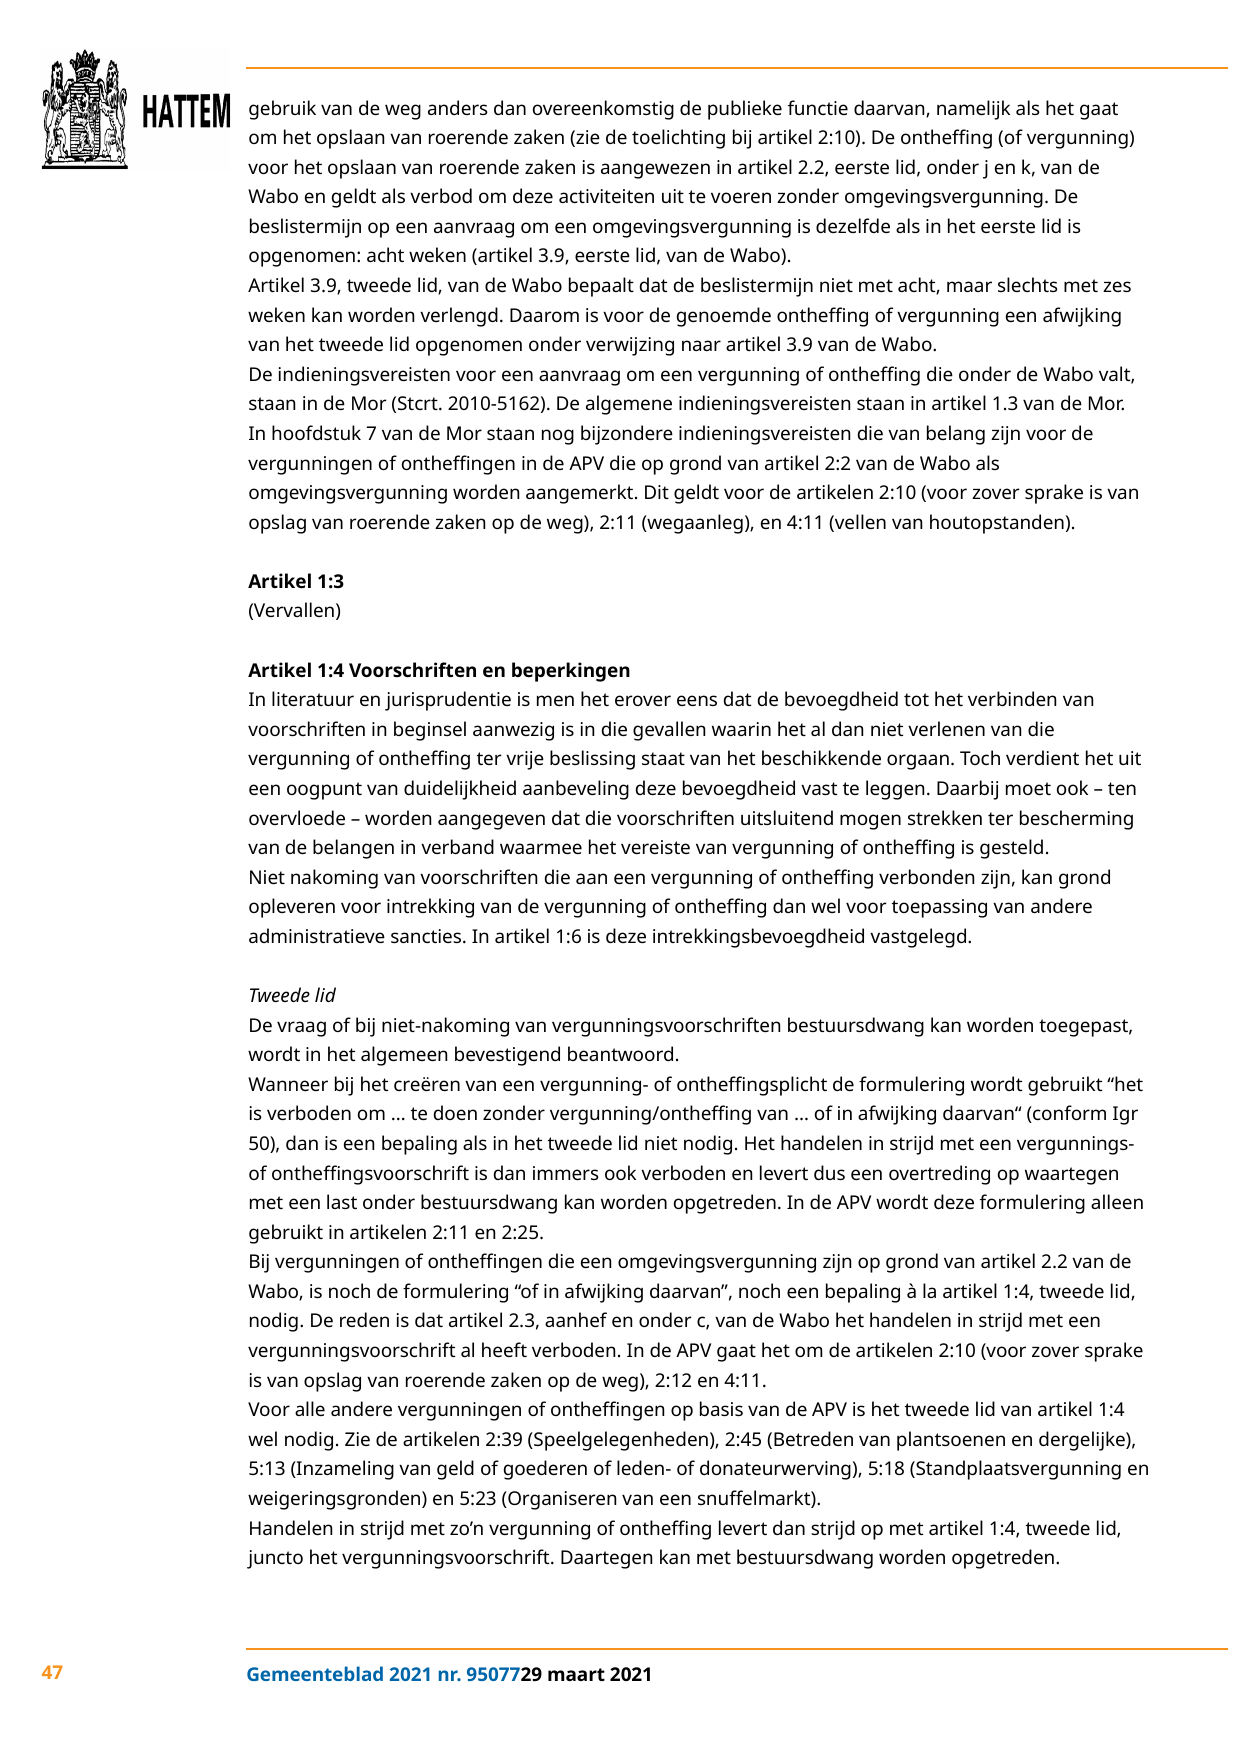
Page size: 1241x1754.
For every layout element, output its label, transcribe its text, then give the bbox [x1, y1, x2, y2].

text Handelen in strijd met zo’n vergunning of ontheffing levert dan strijd op met artikel 1:4, tweede lid, juncto het vergunningsvoorschrift. Daartegen kan met bestuursdwang worden opgetreden. [248, 1515, 1152, 1570]
text De indieningsvereisten voor een aanvraag om een vergunning of ontheffing die onder de Wabo valt, staan in de Mor (Stcrt. 2010-5162). De algemene indieningsvereisten staan in artikel 1.3 van de Mor. [248, 361, 1152, 416]
text Niet nakoming van voorschriften die aan een vergunning of ontheffing verbonden zijn, kan grond opleveren voor intrekking van de vergunning of ontheffing dan wel voor toepassing van andere administratieve sancties. In artikel 1:6 is deze intrekkingsbevoegdheid vastgelegd. [248, 864, 1152, 949]
text Wanneer bij het creëren van een vergunning- of ontheffingsplicht de formulering wordt gebruikt “het is verboden om … te doen zonder vergunning/ontheffing van … of in afwijking daarvan“ (conform Igr 50), dan is een bepaling als in het tweede lid niet nodig. Het handelen in strijd met een vergunnings- of ontheffingsvoorschrift is dan immers ook verboden en levert dus een overtreding op waartegen met een last onder bestuursdwang kan worden opgetreden. In de APV wordt deze formulering alleen gebruikt in artikelen 2:11 en 2:25. [248, 1071, 1152, 1245]
picture [41, 47, 231, 172]
text In hoofdstuk 7 van de Mor staan nog bijzondere indieningsvereisten die van belang zijn voor de vergunningen of ontheffingen in de APV die op grond van artikel 2:2 van de Wabo als omgevingsvergunning worden aangemerkt. Dit geldt voor de artikelen 2:10 (voor zover sprake is van opslag van roerende zaken op de weg), 2:11 (wegaanleg), en 4:11 (vellen van houtopstanden). [248, 420, 1152, 535]
text Voor alle andere vergunningen of ontheffingen op basis van de APV is het tweede lid van artikel 1:4 wel nodig. Zie de artikelen 2:39 (Speelgelegenheden), 2:45 (Betreden van plantsoenen en dergelijke), 5:13 (Inzameling van geld of goederen of leden- of donateurwerving), 5:18 (Standplaatsvergunning en weigeringsgronden) en 5:23 (Organiseren van een snuffelmarkt). [248, 1396, 1152, 1511]
text Artikel 3.9, tweede lid, van de Wabo bepaalt dat de beslistermijn niet met acht, maar slechts met zes weken kan worden verlengd. Daarom is voor de genoemde ontheffing of vergunning een afwijking van het tweede lid opgenomen onder verwijzing naar artikel 3.9 van de Wabo. [248, 272, 1152, 357]
text (Vervallen) [248, 598, 1152, 623]
text Tweede lid [248, 982, 1152, 1008]
text Artikel 1:3 [248, 568, 1152, 594]
text Bij vergunningen of ontheffingen die een omgevingsvergunning zijn op grond van artikel 2.2 van de Wabo, is noch de formulering “of in afwijking daarvan”, noch een bepaling à la artikel 1:4, tweede lid, nodig. De reden is dat artikel 2.3, aanhef en onder c, van de Wabo het handelen in strijd met een vergunningsvoorschrift al heeft verboden. In de APV gaat het om de artikelen 2:10 (voor zover sprake is van opslag van roerende zaken op de weg), 2:12 en 4:11. [248, 1248, 1152, 1393]
text In literatuur en jurisprudentie is men het erover eens dat de bevoegdheid tot het verbinden van voorschriften in beginsel aanwezig is in die gevallen waarin het al dan niet verlenen van die vergunning of ontheffing ter vrije beslissing staat van het beschikkende orgaan. Toch verdient het uit een oogpunt van duidelijkheid aanbeveling deze bevoegdheid vast te leggen. Daarbij moet ook – ten overvloede – worden aangegeven dat die voorschriften uitsluitend mogen strekken ter bescherming van de belangen in verband waarmee het vereiste van vergunning of ontheffing is gesteld. [248, 686, 1152, 860]
text gebruik van de weg anders dan overeenkomstig de publieke functie daarvan, namelijk als het gaat om het opslaan van roerende zaken (zie de toelichting bij artikel 2:10). De ontheffing (of vergunning) voor het opslaan van roerende zaken is aangewezen in artikel 2.2, eerste lid, onder j en k, van de Wabo en geldt als verbod om deze activiteiten uit te voeren zonder omgevingsvergunning. De beslistermijn op een aanvraag om een omgevingsvergunning is dezelfde als in het eerste lid is opgenomen: acht weken (artikel 3.9, eerste lid, van de Wabo). [248, 95, 1152, 268]
text De vraag of bij niet-nakoming van vergunningsvoorschriften bestuursdwang kan worden toegepast, wordt in het algemeen bevestigend beantwoord. [248, 1012, 1152, 1067]
text Artikel 1:4 Voorschriften en beperkingen [248, 657, 1152, 683]
